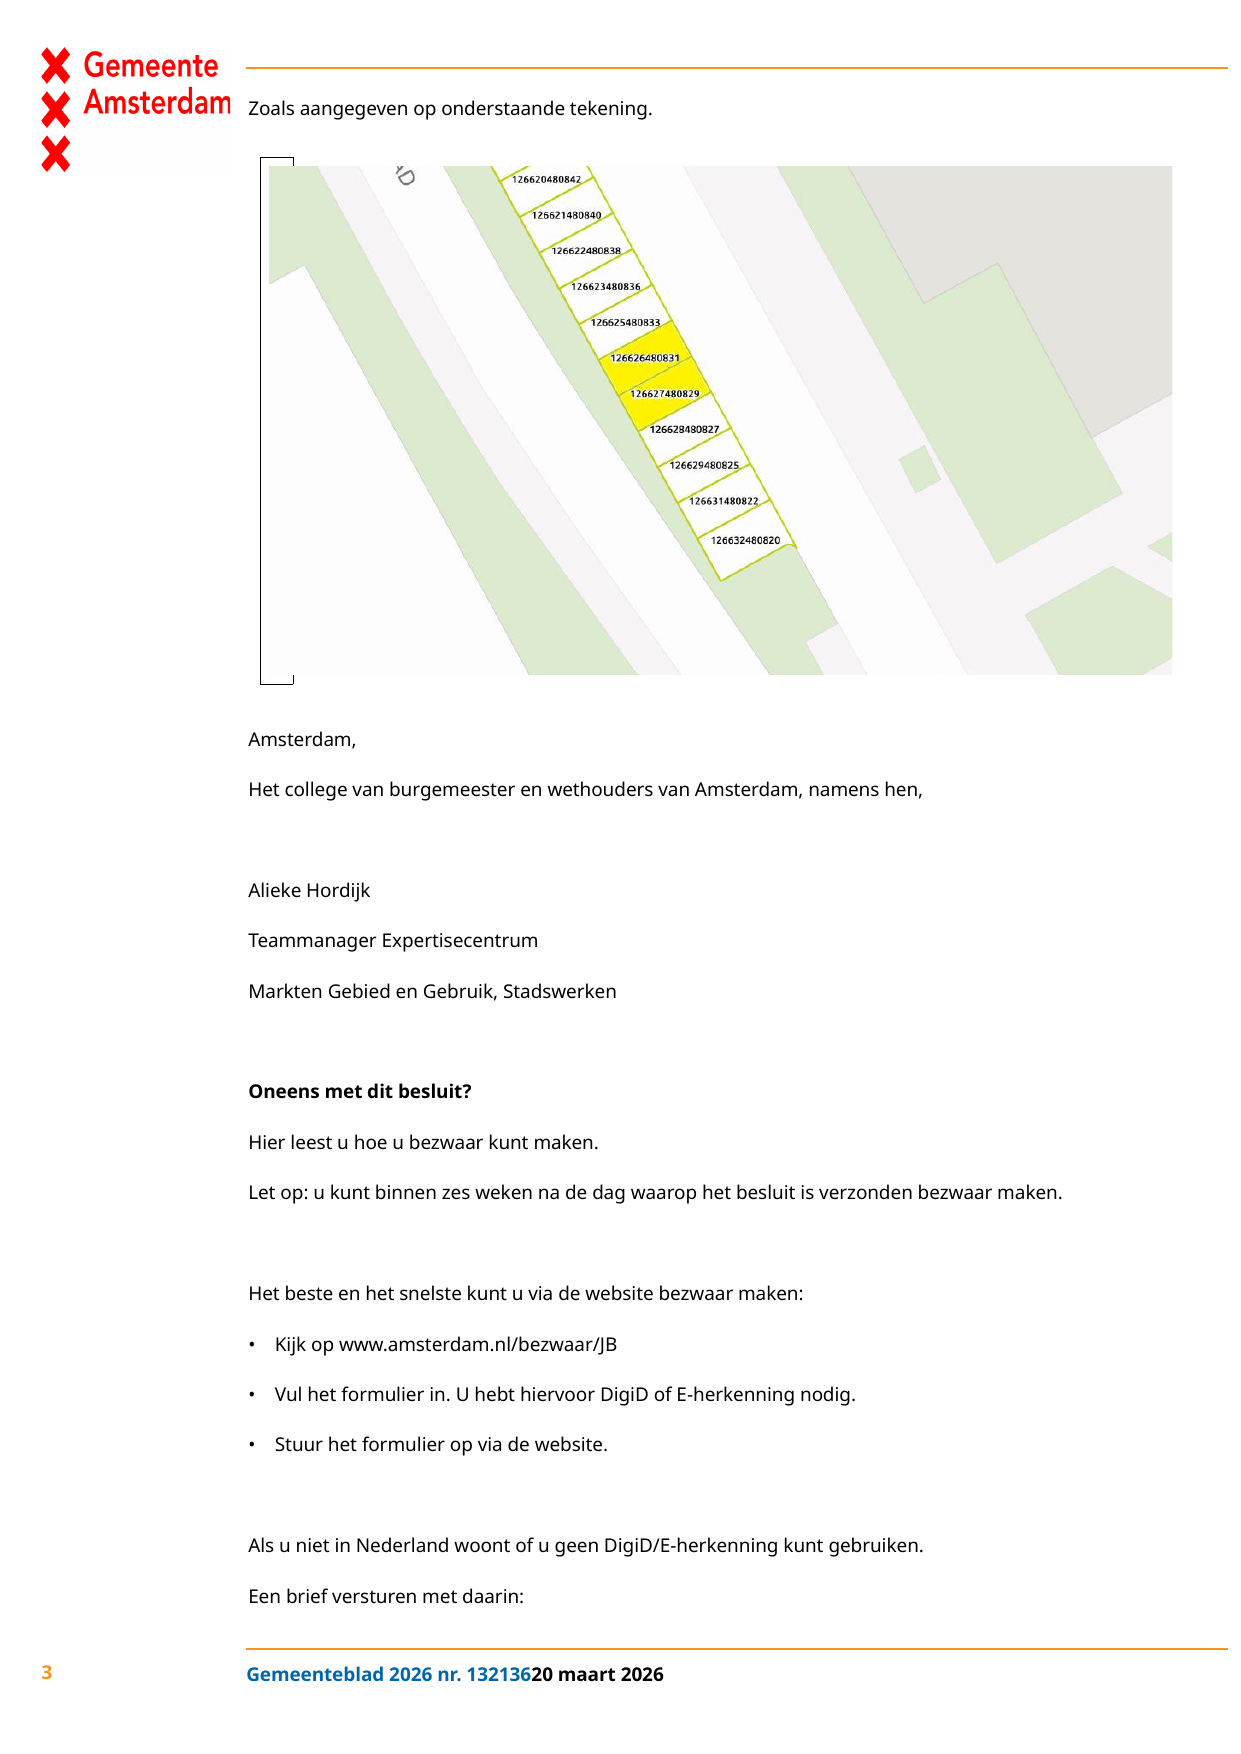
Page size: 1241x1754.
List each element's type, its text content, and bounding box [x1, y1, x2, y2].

text Markten Gebied en Gebruik, Stadswerken [248, 978, 1152, 1003]
text • Kijk op www.amsterdam.nl/bezwaar/JB [248, 1331, 1152, 1356]
text Alieke Hordijk [248, 877, 1152, 903]
text Als u niet in Nederland woont of u geen DigiD/E-herkenning kunt gebruiken. [248, 1532, 1152, 1558]
text Teammanager Expertisecentrum [248, 927, 1152, 953]
text Het college van burgemeester en wethouders van Amsterdam, namens hen, [248, 776, 1152, 802]
text Let op: u kunt binnen zes weken na de dag waarop het besluit is verzonden bezwaar maken. [248, 1179, 1152, 1205]
text Amsterdam, [248, 726, 1152, 751]
text Het beste en het snelste kunt u via de website bezwaar maken: [248, 1280, 1152, 1306]
text Een brief versturen met daarin: [248, 1583, 1152, 1608]
text Hier leest u hoe u bezwaar kunt maken. [248, 1129, 1152, 1155]
text • Stuur het formulier op via de website. [248, 1432, 1152, 1457]
text • Vul het formulier in. U hebt hiervoor DigiD of E-herkenning nodig. [248, 1381, 1152, 1407]
text Oneens met dit besluit? [248, 1079, 1152, 1104]
picture [268, 166, 1173, 675]
text Zoals aangegeven op onderstaande tekening. [248, 95, 1152, 121]
picture [41, 47, 231, 172]
